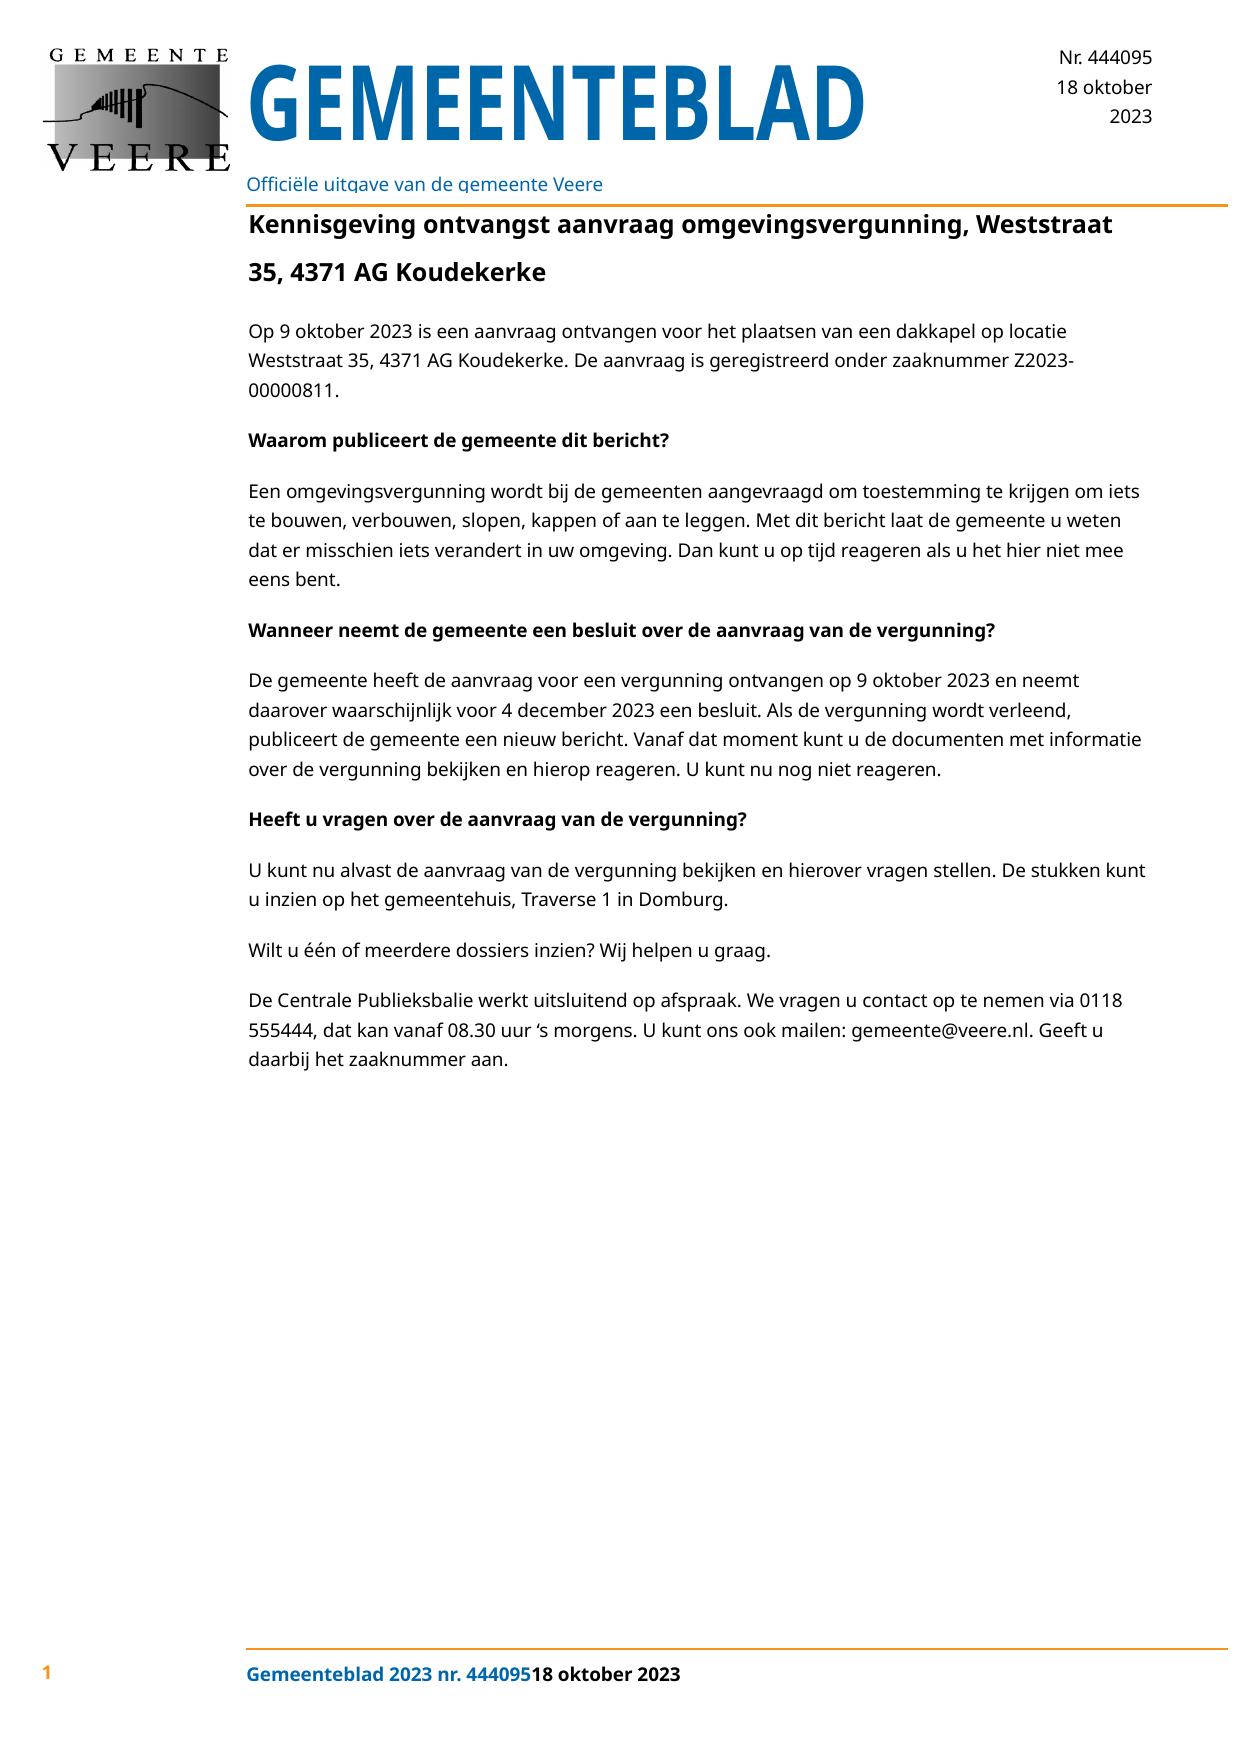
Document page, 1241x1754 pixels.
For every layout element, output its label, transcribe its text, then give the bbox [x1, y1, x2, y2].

text Kennisgeving ontvangst aanvraag omgevingsvergunning, Weststraat 35, 4371 AG Koudekerke [248, 207, 1152, 288]
text Een omgevingsvergunning wordt bij de gemeenten aangevraagd om toestemming te krijgen om iets te bouwen, verbouwen, slopen, kappen of aan te leggen. Met dit bericht laat de gemeente u weten dat er misschien iets verandert in uw omgeving. Dan kunt u op tijd reageren als u het hier niet mee eens bent. [248, 478, 1152, 592]
text Wanneer neemt de gemeente een besluit over de aanvraag van de vergunning? [248, 617, 1152, 643]
text Waarom publiceert de gemeente dit bericht? [248, 427, 1152, 453]
picture [41, 47, 231, 172]
text De Centrale Publieksbalie werkt uitsluitend op afspraak. We vragen u contact op te nemen via 0118 555444, dat kan vanaf 08.30 uur ‘s morgens. U kunt ons ook mailen: gemeente@veere.nl. Geeft u daarbij het zaaknummer aan. [248, 987, 1152, 1072]
text Op 9 oktober 2023 is een aanvraag ontvangen voor het plaatsen van een dakkapel op locatie Weststraat 35, 4371 AG Koudekerke. De aanvraag is geregistreerd onder zaaknummer Z2023-00000811. [248, 318, 1152, 403]
text Wilt u één of meerdere dossiers inzien? Wij helpen u graag. [248, 937, 1152, 963]
text U kunt nu alvast de aanvraag van de vergunning bekijken en hierover vragen stellen. De stukken kunt u inzien op het gemeentehuis, Traverse 1 in Domburg. [248, 857, 1152, 912]
text De gemeente heeft de aanvraag voor een vergunning ontvangen op 9 oktober 2023 en neemt daarover waarschijnlijk voor 4 december 2023 een besluit. Als de vergunning wordt verleend, publiceert de gemeente een nieuw bericht. Vanaf dat moment kunt u de documenten met informatie over de vergunning bekijken en hierop reageren. U kunt nu nog niet reageren. [248, 667, 1152, 782]
text Heeft u vragen over de aanvraag van de vergunning? [248, 807, 1152, 832]
